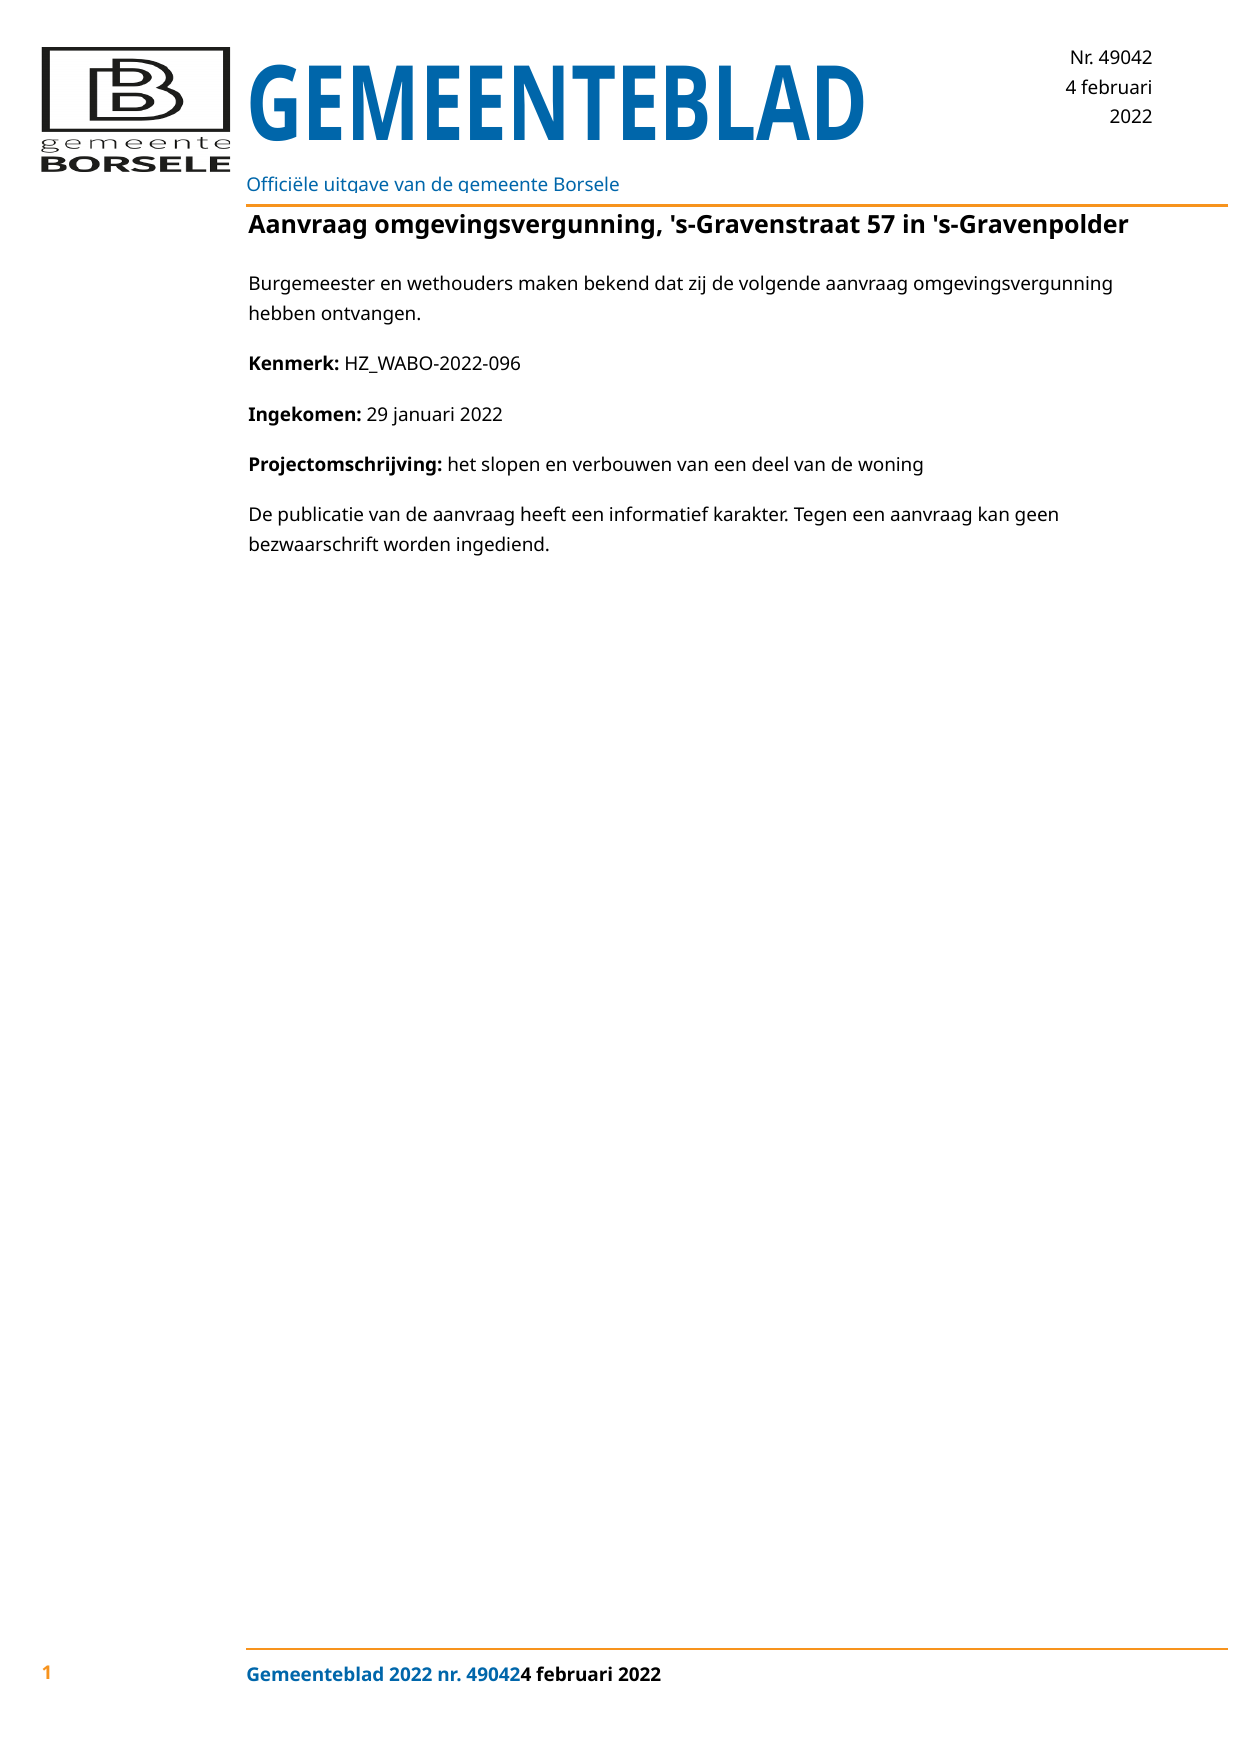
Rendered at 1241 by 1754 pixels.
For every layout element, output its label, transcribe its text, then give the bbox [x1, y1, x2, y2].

text De publicatie van de aanvraag heeft een informatief karakter. Tegen een aanvraag kan geen bezwaarschrift worden ingediend. [248, 502, 1152, 557]
text Ingekomen: 29 januari 2022 [248, 401, 1152, 426]
text Burgemeester en wethouders maken bekend dat zij de volgende aanvraag omgevingsvergunning hebben ontvangen. [248, 270, 1152, 326]
picture [41, 47, 231, 172]
text Projectomschrijving: het slopen en verbouwen van een deel van de woning [248, 451, 1152, 477]
text Kenmerk: HZ_WABO-2022-096 [248, 350, 1152, 376]
text Aanvraag omgevingsvergunning, 's-Gravenstraat 57 in 's-Gravenpolder [248, 207, 1152, 241]
